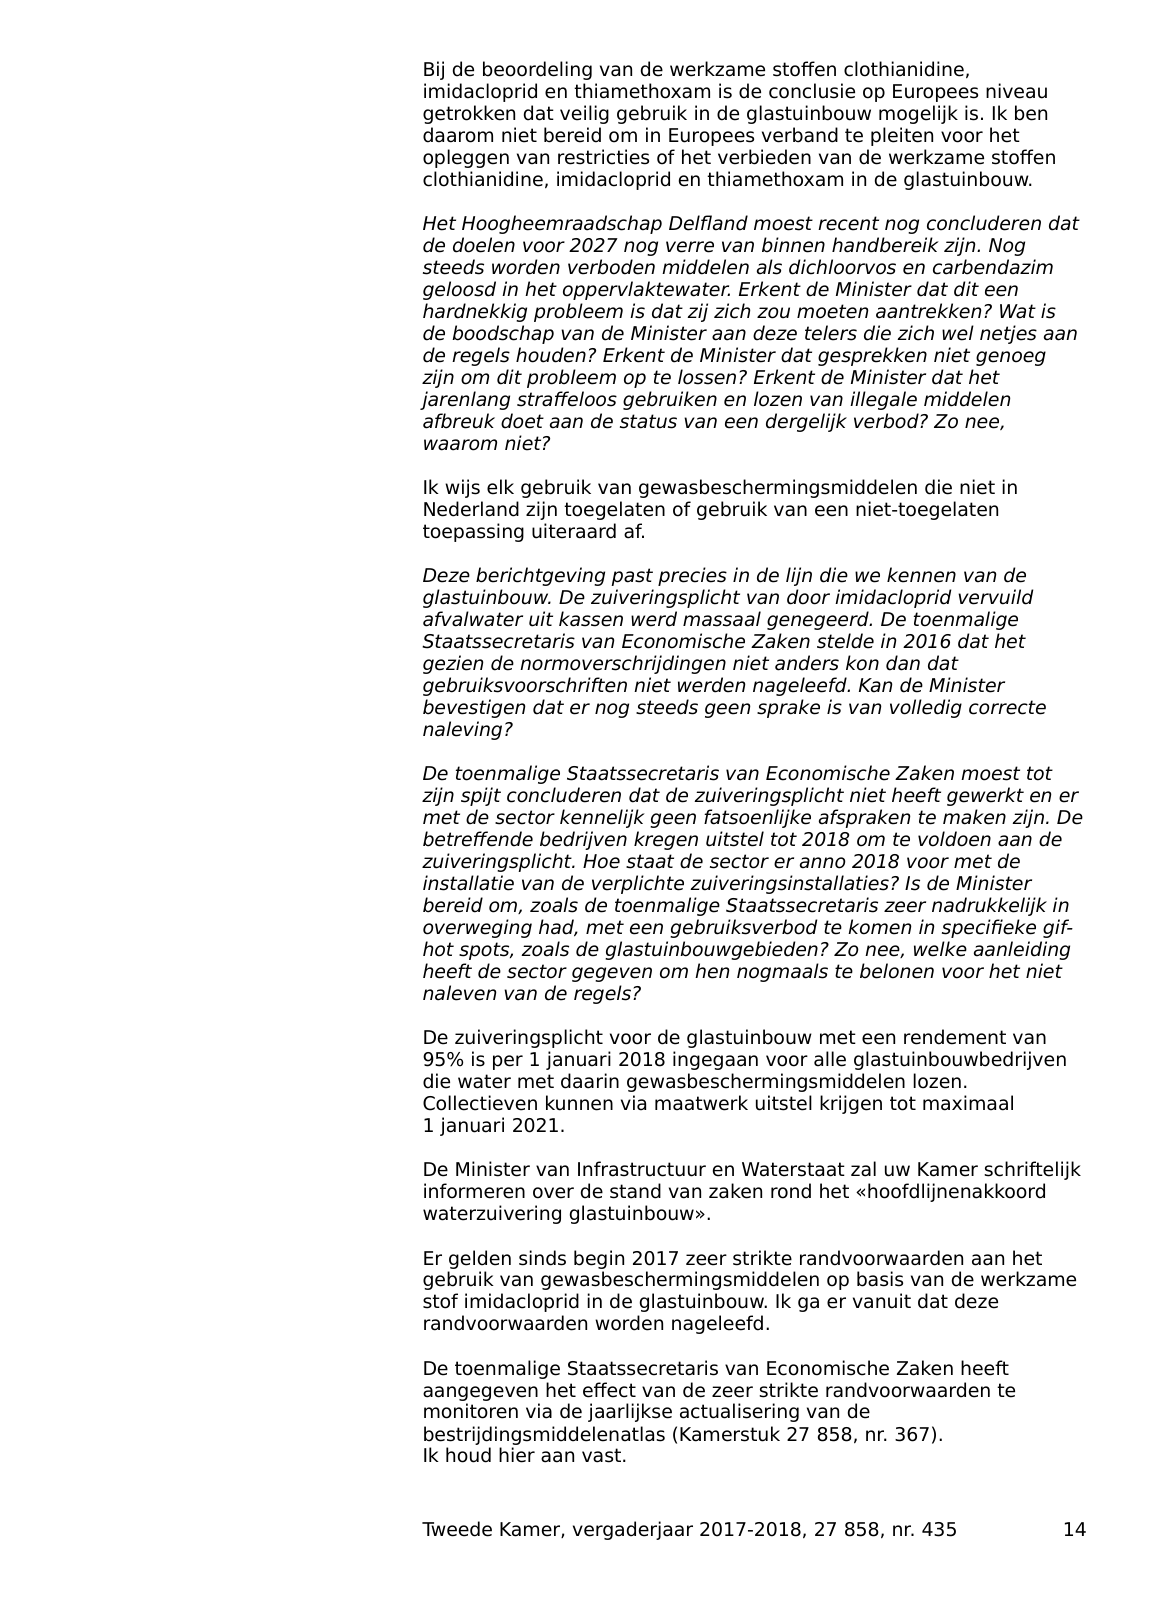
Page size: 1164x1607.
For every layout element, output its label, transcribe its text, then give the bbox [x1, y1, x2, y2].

text De Minister van Infrastructuur en Waterstaat zal uw Kamer schriftelijk informeren over de stand van zaken rond het «hoofdlijnenakkoord waterzuivering glastuinbouw». [422, 1159, 1087, 1225]
text Het Hoogheemraadschap Delfland moest recent nog concluderen dat de doelen voor 2027 nog verre van binnen handbereik zijn. Nog steeds worden verboden middelen als dichloorvos en carbendazim geloosd in het oppervlaktewater. Erkent de Minister dat dit een hardnekkig probleem is dat zij zich zou moeten aantrekken? Wat is de boodschap van de Minister aan deze telers die zich wel netjes aan de regels houden? Erkent de Minister dat gesprekken niet genoeg zijn om dit probleem op te lossen? Erkent de Minister dat het jarenlang straffeloos gebruiken en lozen van illegale middelen afbreuk doet aan de status van een dergelijk verbod? Zo nee, waarom niet? [422, 213, 1087, 455]
text Deze berichtgeving past precies in de lijn die we kennen van de glastuinbouw. De zuiveringsplicht van door imidacloprid vervuild afvalwater uit kassen werd massaal genegeerd. De toenmalige Staatssecretaris van Economische Zaken stelde in 2016 dat het gezien de normoverschrijdingen niet anders kon dan dat gebruiksvoorschriften niet werden nageleefd. Kan de Minister bevestigen dat er nog steeds geen sprake is van volledig correcte naleving? [422, 565, 1087, 741]
text De zuiveringsplicht voor de glastuinbouw met een rendement van 95% is per 1 januari 2018 ingegaan voor alle glastuinbouwbedrijven die water met daarin gewasbeschermingsmiddelen lozen. Collectieven kunnen via maatwerk uitstel krijgen tot maximaal 1 januari 2021. [422, 1027, 1087, 1137]
text Ik houd hier aan vast. [422, 1445, 1087, 1467]
text Bij de beoordeling van de werkzame stoffen clothianidine, imidacloprid en thiamethoxam is de conclusie op Europees niveau getrokken dat veilig gebruik in de glastuinbouw mogelijk is. Ik ben daarom niet bereid om in Europees verband te pleiten voor het opleggen van restricties of het verbieden van de werkzame stoffen clothianidine, imidacloprid en thiamethoxam in de glastuinbouw. [422, 59, 1087, 191]
text De toenmalige Staatssecretaris van Economische Zaken moest tot zijn spijt concluderen dat de zuiveringsplicht niet heeft gewerkt en er met de sector kennelijk geen fatsoenlijke afspraken te maken zijn. De betreffende bedrijven kregen uitstel tot 2018 om te voldoen aan de zuiveringsplicht. Hoe staat de sector er anno 2018 voor met de installatie van de verplichte zuiveringsinstallaties? Is de Minister bereid om, zoals de toenmalige Staatssecretaris zeer nadrukkelijk in overweging had, met een gebruiksverbod te komen in specifieke gif-hot spots, zoals de glastuinbouwgebieden? Zo nee, welke aanleiding heeft de sector gegeven om hen nogmaals te belonen voor het niet naleven van de regels? [422, 763, 1087, 1005]
text Ik wijs elk gebruik van gewasbeschermingsmiddelen die niet in Nederland zijn toegelaten of gebruik van een niet-toegelaten toepassing uiteraard af. [422, 477, 1087, 543]
text Er gelden sinds begin 2017 zeer strikte randvoorwaarden aan het gebruik van gewasbeschermingsmiddelen op basis van de werkzame stof imidacloprid in de glastuinbouw. Ik ga er vanuit dat deze randvoorwaarden worden nageleefd. [422, 1247, 1087, 1335]
text De toenmalige Staatssecretaris van Economische Zaken heeft aangegeven het effect van de zeer strikte randvoorwaarden te monitoren via de jaarlijkse actualisering van de bestrijdingsmiddelenatlas (Kamerstuk 27 858, nr. 367). [422, 1357, 1087, 1445]
